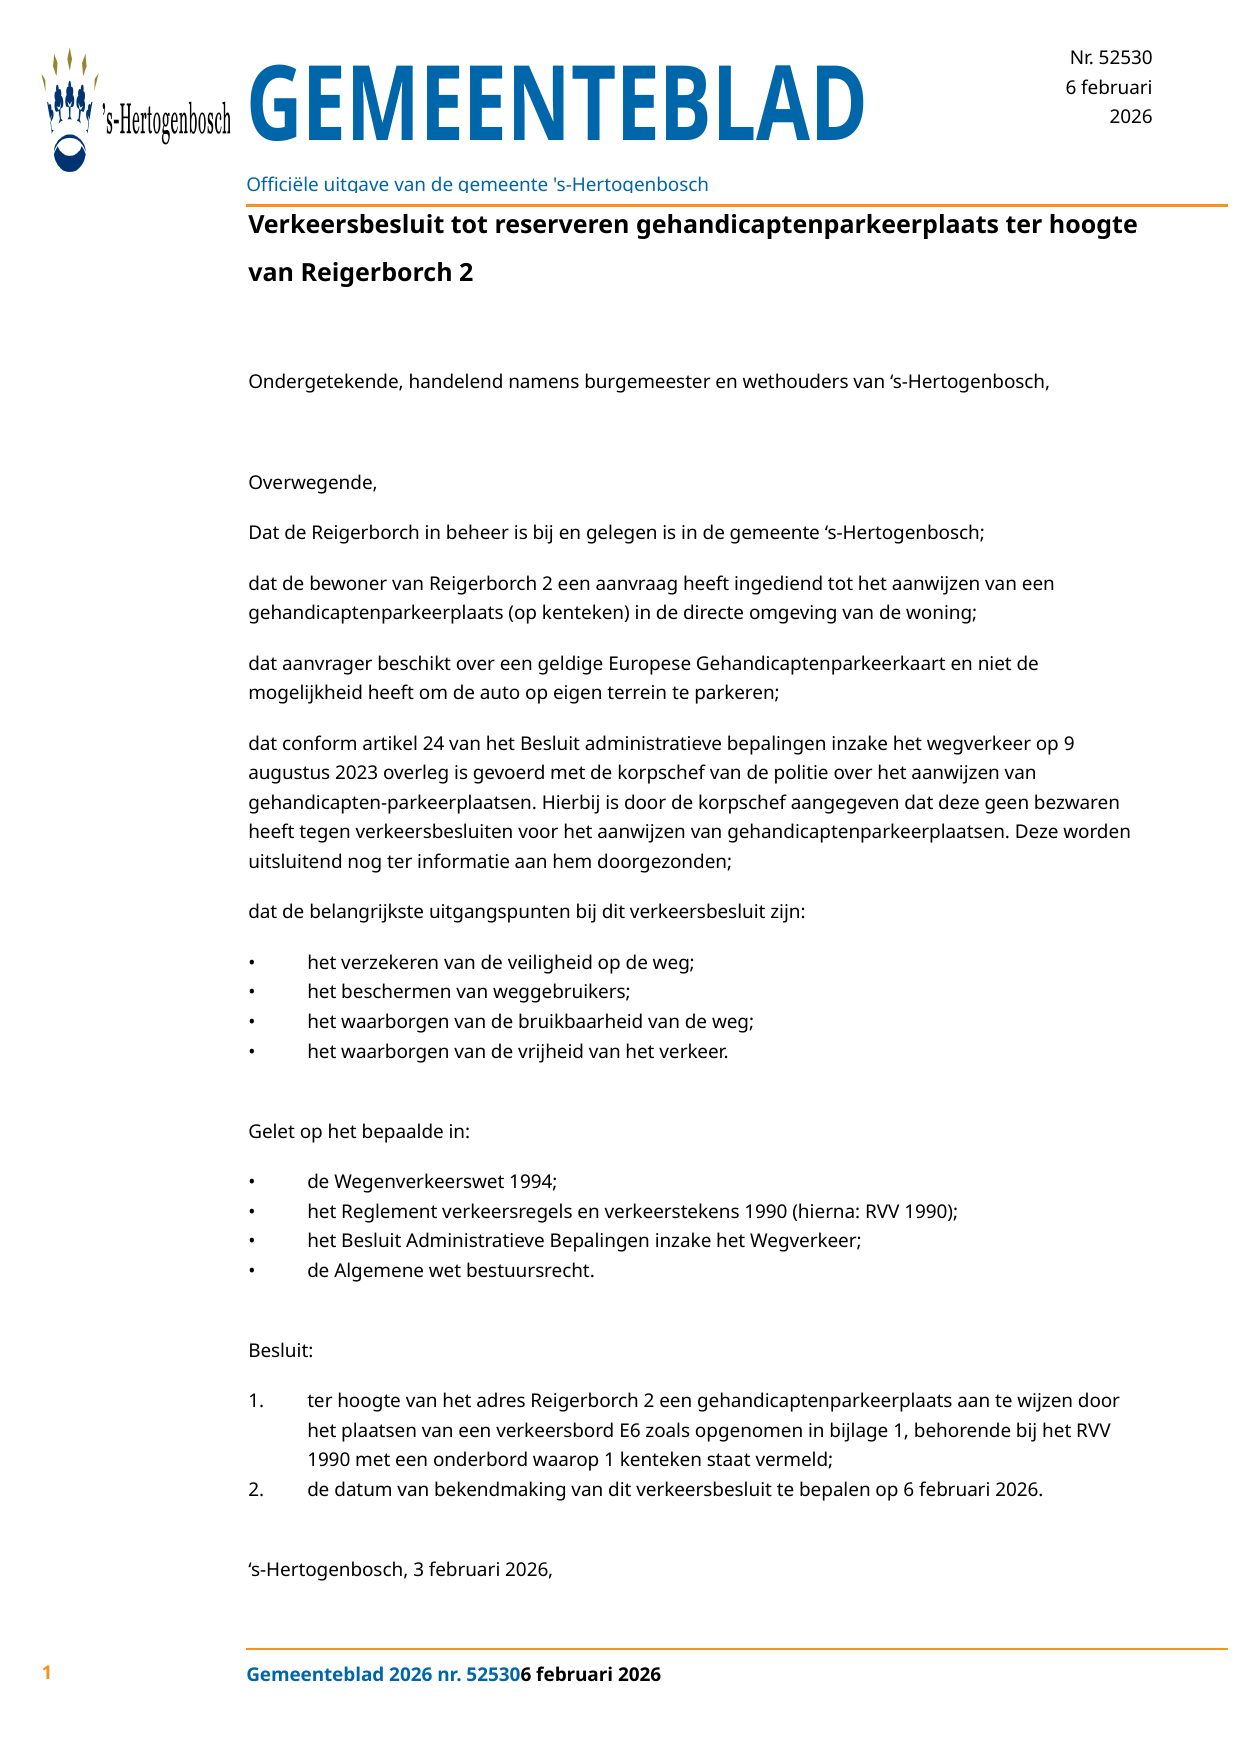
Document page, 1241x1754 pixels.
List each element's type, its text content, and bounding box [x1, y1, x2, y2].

text dat aanvrager beschikt over een geldige Europese Gehandicaptenparkeerkaart en niet de mogelijkheid heeft om de auto op eigen terrein te parkeren; [248, 650, 1152, 705]
text dat conform artikel 24 van het Besluit administratieve bepalingen inzake het wegverkeer op 9 augustus 2023 overleg is gevoerd met de korpschef van de politie over het aanwijzen van gehandicapten-parkeerplaatsen. Hierbij is door de korpschef aangegeven dat deze geen bezwaren heeft tegen verkeersbesluiten voor het aanwijzen van gehandicaptenparkeerplaatsen. Deze worden uitsluitend nog ter informatie aan hem doorgezonden; [248, 730, 1152, 874]
text Dat de Reigerborch in beheer is bij en gelegen is in de gemeente ‘s-Hertogenbosch; [248, 519, 1152, 545]
text Ondergetekende, handelend namens burgemeester en wethouders van ‘s-Hertogenbosch, [248, 368, 1152, 394]
text Verkeersbesluit tot reserveren gehandicaptenparkeerplaats ter hoogte van Reigerborch 2 [248, 207, 1152, 288]
list de datum van bekendmaking van dit verkeersbesluit te bepalen op 6 februari 2026. [248, 1476, 1152, 1502]
list het Reglement verkeersregels en verkeerstekens 1990 (hierna: RVV 1990); [248, 1198, 1152, 1224]
list het waarborgen van de vrijheid van het verkeer. [248, 1038, 1152, 1064]
list de Algemene wet bestuursrecht. [248, 1257, 1152, 1283]
list ter hoogte van het adres Reigerborch 2 een gehandicaptenparkeerplaats aan te wijzen door het plaatsen van een verkeersbord E6 zoals opgenomen in bijlage 1, behorende bij het RVV 1990 met een onderbord waarop 1 kenteken staat vermeld; [248, 1387, 1152, 1472]
text Overwegende, [248, 469, 1152, 495]
text Besluit: [248, 1337, 1152, 1363]
text dat de belangrijkste uitgangspunten bij dit verkeersbesluit zijn: [248, 899, 1152, 924]
list het beschermen van weggebruikers; [248, 979, 1152, 1004]
picture [41, 47, 231, 172]
text dat de bewoner van Reigerborch 2 een aanvraag heeft ingediend tot het aanwijzen van een gehandicaptenparkeerplaats (op kenteken) in de directe omgeving van de woning; [248, 570, 1152, 625]
text Gelet op het bepaalde in: [248, 1118, 1152, 1144]
list het Besluit Administratieve Bepalingen inzake het Wegverkeer; [248, 1227, 1152, 1253]
list het verzekeren van de veiligheid op de weg; [248, 949, 1152, 975]
list het waarborgen van de bruikbaarheid van de weg; [248, 1008, 1152, 1034]
text ‘s-Hertogenbosch, 3 februari 2026, [248, 1556, 1152, 1582]
list de Wegenverkeerswet 1994; [248, 1168, 1152, 1194]
